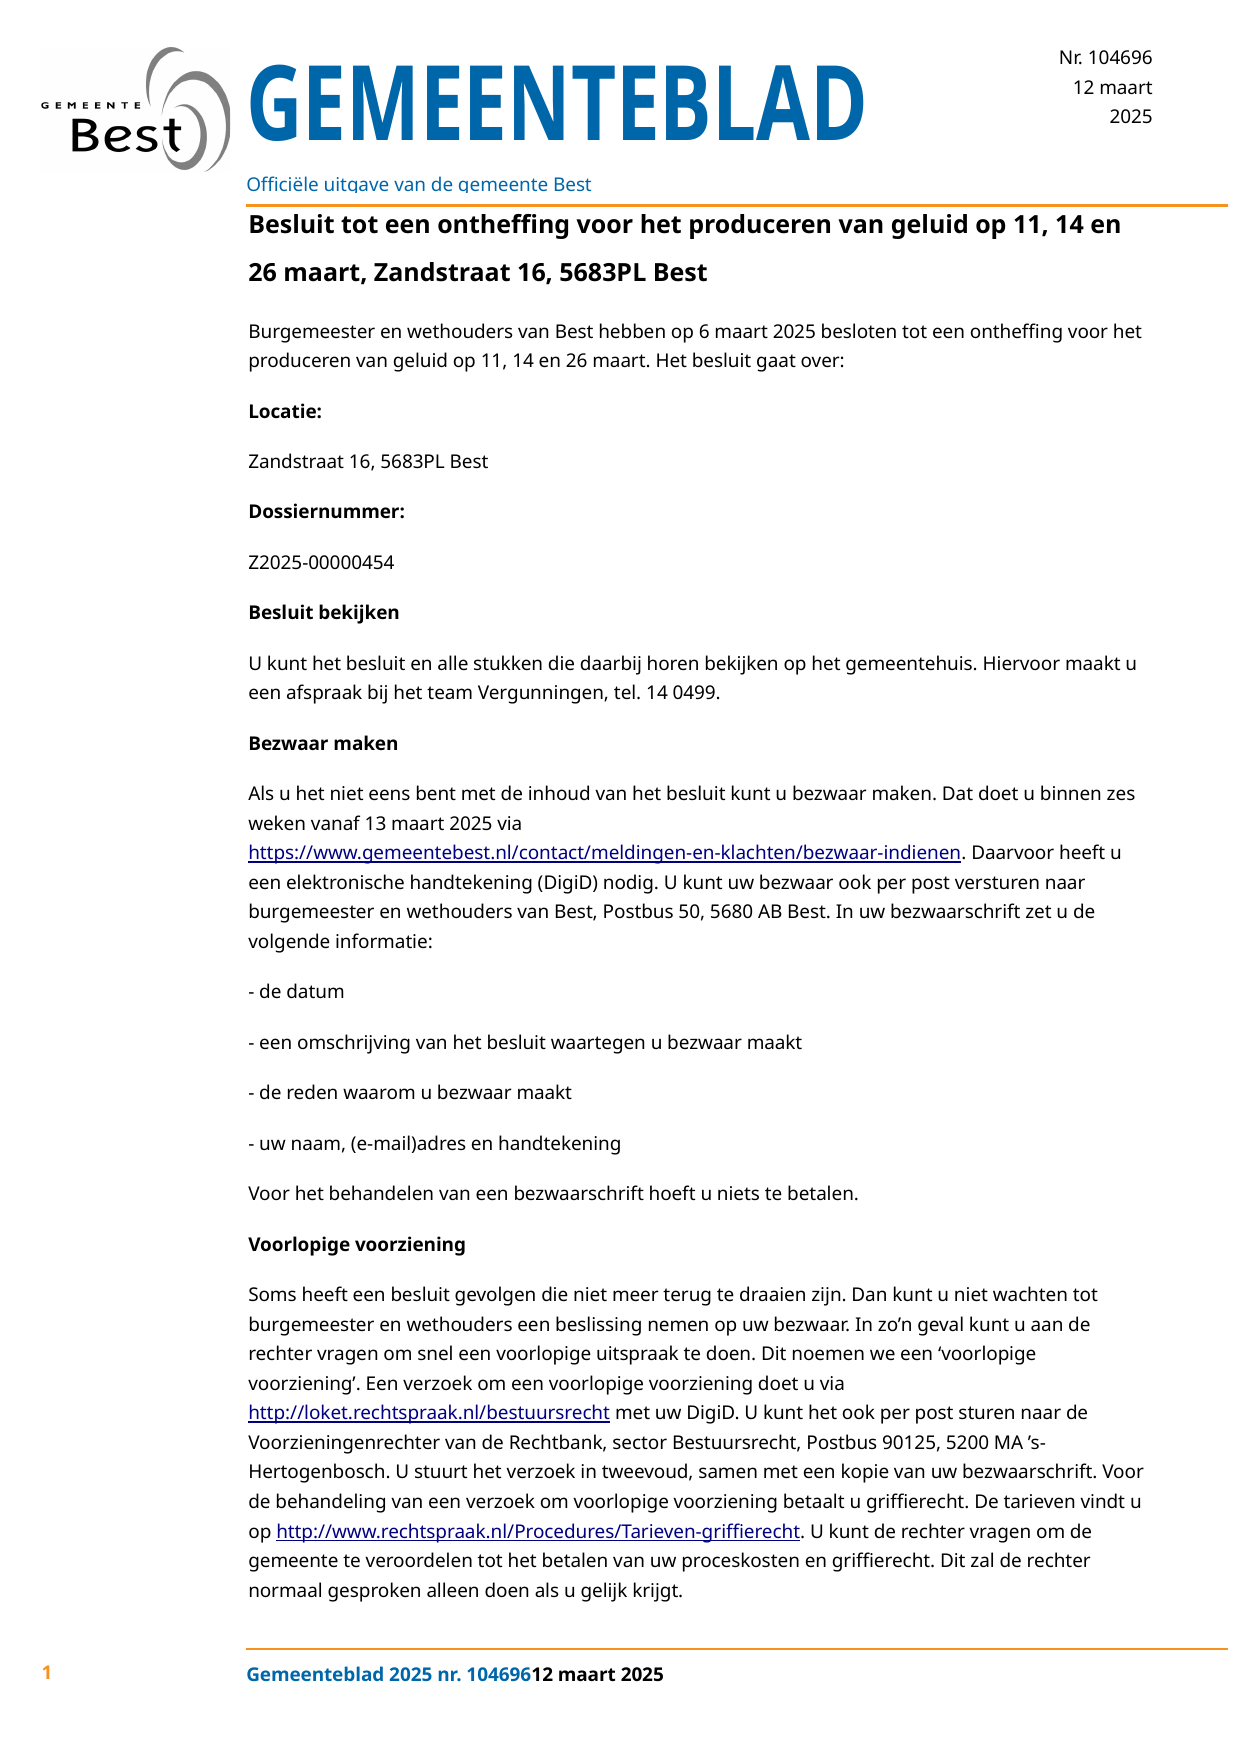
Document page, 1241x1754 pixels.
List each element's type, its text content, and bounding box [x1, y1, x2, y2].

text Besluit tot een ontheffing voor het produceren van geluid op 11, 14 en 26 maart, Zandstraat 16, 5683PL Best [248, 207, 1152, 288]
text - uw naam, (e-mail)adres en handtekening [248, 1130, 1152, 1156]
text Besluit bekijken [248, 599, 1152, 625]
text U kunt het besluit en alle stukken die daarbij horen bekijken op het gemeentehuis. Hiervoor maakt u een afspraak bij het team Vergunningen, tel. 14 0499. [248, 650, 1152, 705]
text Zandstraat 16, 5683PL Best [248, 448, 1152, 474]
text Locatie: [248, 398, 1152, 424]
text Dossiernummer: [248, 499, 1152, 524]
text Z2025-00000454 [248, 549, 1152, 575]
picture [41, 47, 231, 172]
text Als u het niet eens bent met de inhoud van het besluit kunt u bezwaar maken. Dat doet u binnen zes weken vanaf 13 maart 2025 via https://www.gemeentebest.nl/contact/meldingen-en-klachten/bezwaar-indienen. Daarvoor heeft u een elektronische handtekening (DigiD) nodig. U kunt uw bezwaar ook per post versturen naar burgemeester en wethouders van Best, Postbus 50, 5680 AB Best. In uw bezwaarschrift zet u de volgende informatie: [248, 780, 1152, 954]
text Soms heeft een besluit gevolgen die niet meer terug te draaien zijn. Dan kunt u niet wachten tot burgemeester en wethouders een beslissing nemen op uw bezwaar. In zo’n geval kunt u aan de rechter vragen om snel een voorlopige uitspraak te doen. Dit noemen we een ‘voorlopige voorziening’. Een verzoek om een voorlopige voorziening doet u via http://loket.rechtspraak.nl/bestuursrecht met uw DigiD. U kunt het ook per post sturen naar de Voorzieningenrechter van de Rechtbank, sector Bestuursrecht, Postbus 90125, 5200 MA ’s-Hertogenbosch. U stuurt het verzoek in tweevoud, samen met een kopie van uw bezwaarschrift. Voor de behandeling van een verzoek om voorlopige voorziening betaalt u griffierecht. De tarieven vindt u op http://www.rechtspraak.nl/Procedures/Tarieven-griffierecht. U kunt de rechter vragen om de gemeente te veroordelen tot het betalen van uw proceskosten en griffierecht. Dit zal de rechter normaal gesproken alleen doen als u gelijk krijgt. [248, 1281, 1152, 1603]
text Bezwaar maken [248, 730, 1152, 756]
text Voor het behandelen van een bezwaarschrift hoeft u niets te betalen. [248, 1180, 1152, 1206]
text Voorlopige voorziening [248, 1231, 1152, 1257]
text - de reden waarom u bezwaar maakt [248, 1079, 1152, 1105]
text - een omschrijving van het besluit waartegen u bezwaar maakt [248, 1029, 1152, 1055]
text - de datum [248, 979, 1152, 1004]
text Burgemeester en wethouders van Best hebben op 6 maart 2025 besloten tot een ontheffing voor het produceren van geluid op 11, 14 en 26 maart. Het besluit gaat over: [248, 318, 1152, 373]
